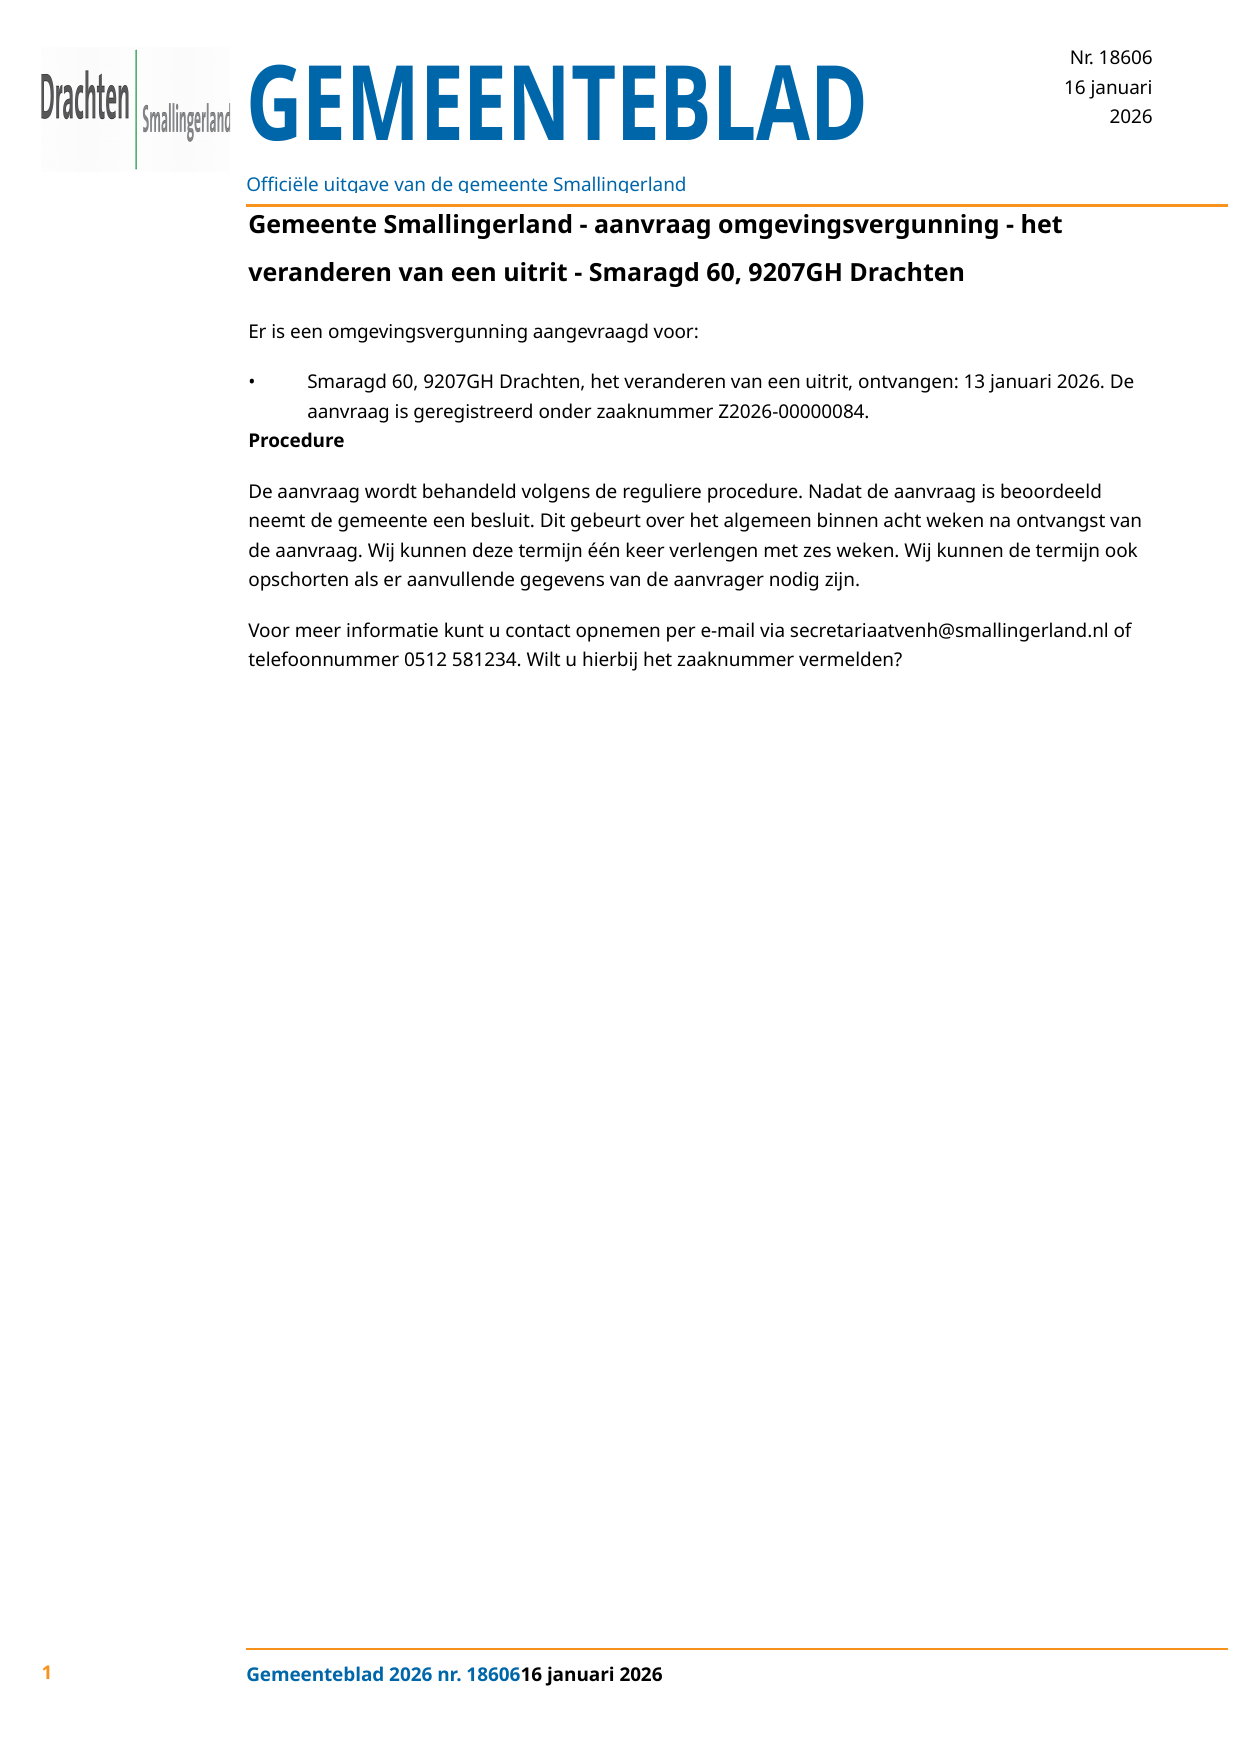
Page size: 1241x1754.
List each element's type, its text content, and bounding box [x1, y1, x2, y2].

list Smaragd 60, 9207GH Drachten, het veranderen van een uitrit, ontvangen: 13 januari 2026. De aanvraag is geregistreerd onder zaaknummer Z2026-00000084. [248, 368, 1152, 424]
text Voor meer informatie kunt u contact opnemen per e-mail via secretariaatvenh@smallingerland.nl of telefoonnummer 0512 581234. Wilt u hierbij het zaaknummer vermelden? [248, 617, 1152, 672]
text Gemeente Smallingerland - aanvraag omgevingsvergunning - het veranderen van een uitrit - Smaragd 60, 9207GH Drachten [248, 207, 1152, 288]
picture [41, 47, 231, 172]
text Er is een omgevingsvergunning aangevraagd voor: [248, 318, 1152, 344]
text Procedure [248, 427, 1152, 453]
text De aanvraag wordt behandeld volgens de reguliere procedure. Nadat de aanvraag is beoordeeld neemt de gemeente een besluit. Dit gebeurt over het algemeen binnen acht weken na ontvangst van de aanvraag. Wij kunnen deze termijn één keer verlengen met zes weken. Wij kunnen de termijn ook opschorten als er aanvullende gegevens van de aanvrager nodig zijn. [248, 478, 1152, 592]
